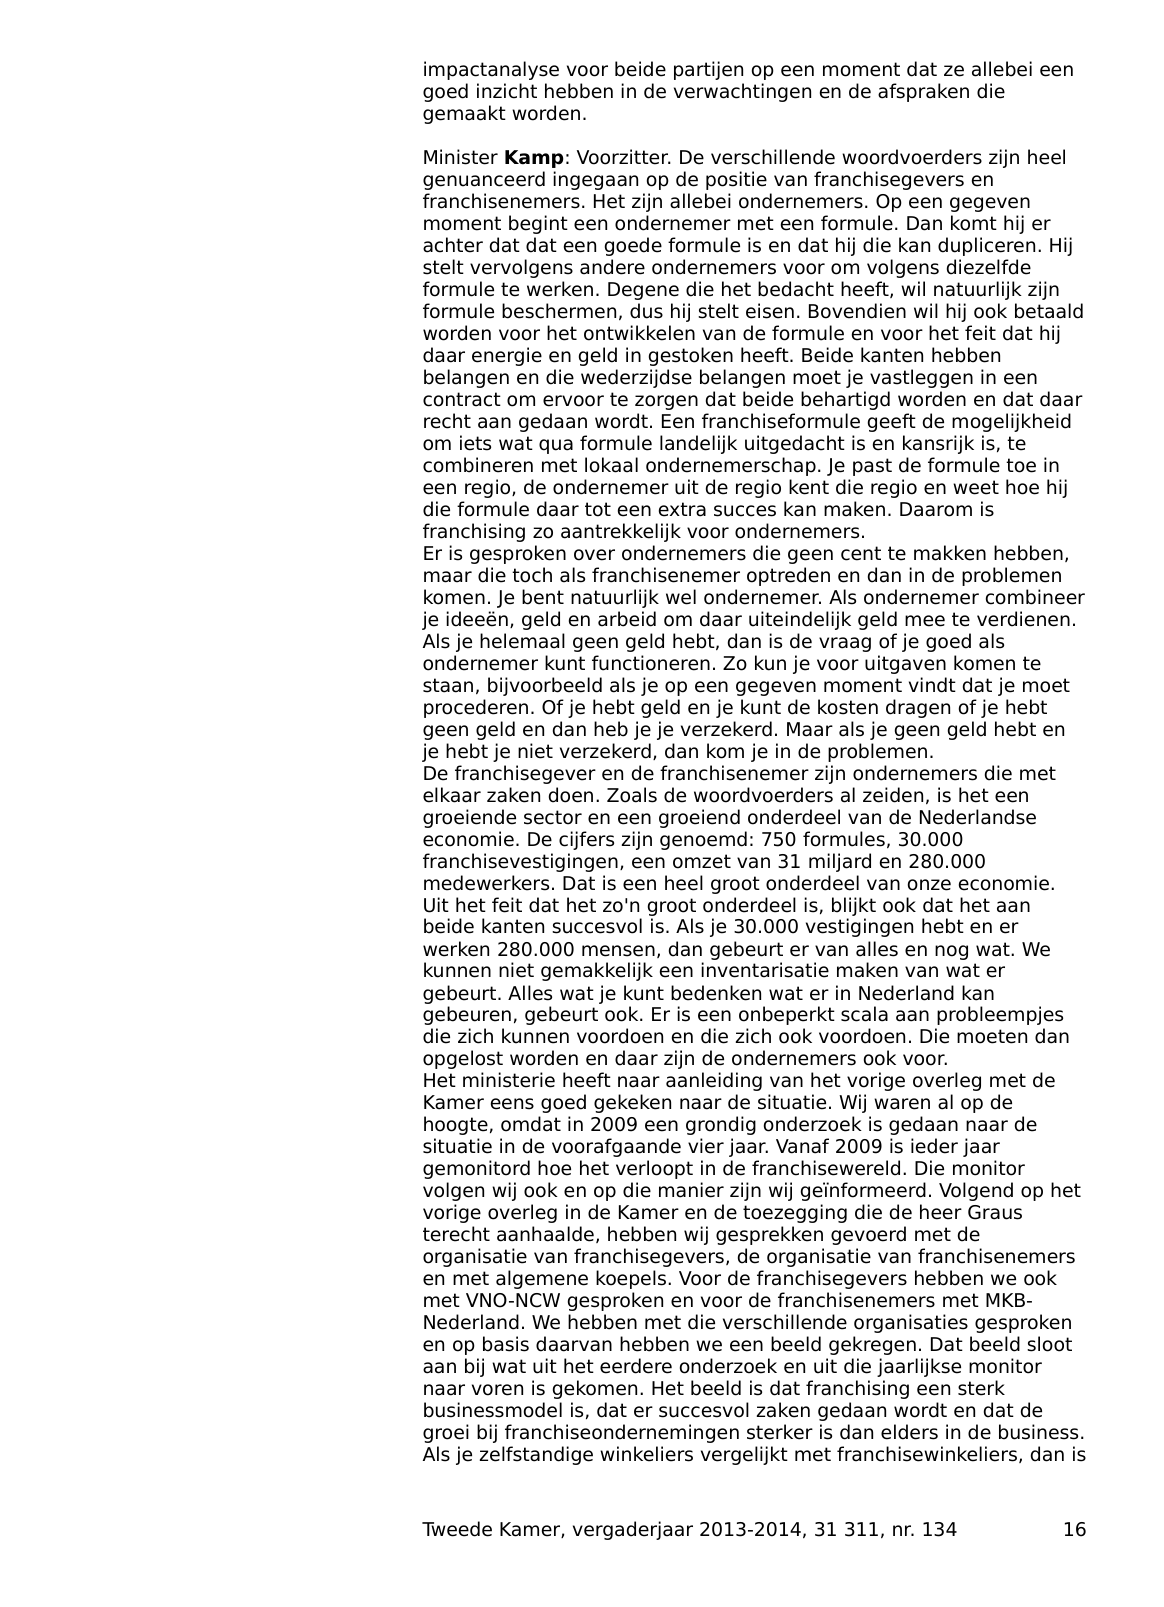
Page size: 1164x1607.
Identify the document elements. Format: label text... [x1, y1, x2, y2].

text Er is gesproken over ondernemers die geen cent te makken hebben, maar die toch als franchisenemer optreden en dan in de problemen komen. Je bent natuurlijk wel ondernemer. Als ondernemer combineer je ideeën, geld en arbeid om daar uiteindelijk geld mee te verdienen. Als je helemaal geen geld hebt, dan is de vraag of je goed als ondernemer kunt functioneren. Zo kun je voor uitgaven komen te staan, bijvoorbeeld als je op een gegeven moment vindt dat je moet procederen. Of je hebt geld en je kunt de kosten dragen of je hebt geen geld en dan heb je je verzekerd. Maar als je geen geld hebt en je hebt je niet verzekerd, dan kom je in de problemen. [422, 543, 1087, 763]
text impactanalyse voor beide partijen op een moment dat ze allebei een goed inzicht hebben in de verwachtingen en de afspraken die gemaakt worden. [422, 59, 1087, 125]
text Het ministerie heeft naar aanleiding van het vorige overleg met de Kamer eens goed gekeken naar de situatie. Wij waren al op de hoogte, omdat in 2009 een grondig onderzoek is gedaan naar de situatie in de voorafgaande vier jaar. Vanaf 2009 is ieder jaar gemonitord hoe het verloopt in de franchisewereld. Die monitor volgen wij ook en op die manier zijn wij geïnformeerd. Volgend op het vorige overleg in de Kamer en de toezegging die de heer Graus terecht aanhaalde, hebben wij gesprekken gevoerd met de organisatie van franchisegevers, de organisatie van franchisenemers en met algemene koepels. Voor de franchisegevers hebben we ook met VNO-NCW gesproken en voor de franchisenemers met MKB-Nederland. We hebben met die verschillende organisaties gesproken en op basis daarvan hebben we een beeld gekregen. Dat beeld sloot aan bij wat uit het eerdere onderzoek en uit die jaarlijkse monitor naar voren is gekomen. Het beeld is dat franchising een sterk businessmodel is, dat er succesvol zaken gedaan wordt en dat de groei bij franchiseondernemingen sterker is dan elders in de business. Als je zelfstandige winkeliers vergelijkt met franchisewinkeliers, dan is [422, 1070, 1087, 1466]
text Minister Kamp: Voorzitter. De verschillende woordvoerders zijn heel genuanceerd ingegaan op de positie van franchisegevers en franchisenemers. Het zijn allebei ondernemers. Op een gegeven moment begint een ondernemer met een formule. Dan komt hij er achter dat dat een goede formule is en dat hij die kan dupliceren. Hij stelt vervolgens andere ondernemers voor om volgens diezelfde formule te werken. Degene die het bedacht heeft, wil natuurlijk zijn formule beschermen, dus hij stelt eisen. Bovendien wil hij ook betaald worden voor het ontwikkelen van de formule en voor het feit dat hij daar energie en geld in gestoken heeft. Beide kanten hebben belangen en die wederzijdse belangen moet je vastleggen in een contract om ervoor te zorgen dat beide behartigd worden en dat daar recht aan gedaan wordt. Een franchiseformule geeft de mogelijkheid om iets wat qua formule landelijk uitgedacht is en kansrijk is, te combineren met lokaal ondernemerschap. Je past de formule toe in een regio, de ondernemer uit de regio kent die regio en weet hoe hij die formule daar tot een extra succes kan maken. Daarom is franchising zo aantrekkelijk voor ondernemers. [422, 147, 1087, 543]
text De franchisegever en de franchisenemer zijn ondernemers die met elkaar zaken doen. Zoals de woordvoerders al zeiden, is het een groeiende sector en een groeiend onderdeel van de Nederlandse economie. De cijfers zijn genoemd: 750 formules, 30.000 franchisevestigingen, een omzet van 31 miljard en 280.000 medewerkers. Dat is een heel groot onderdeel van onze economie. Uit het feit dat het zo'n groot onderdeel is, blijkt ook dat het aan beide kanten succesvol is. Als je 30.000 vestigingen hebt en er werken 280.000 mensen, dan gebeurt er van alles en nog wat. We kunnen niet gemakkelijk een inventarisatie maken van wat er gebeurt. Alles wat je kunt bedenken wat er in Nederland kan gebeuren, gebeurt ook. Er is een onbeperkt scala aan probleempjes die zich kunnen voordoen en die zich ook voordoen. Die moeten dan opgelost worden en daar zijn de ondernemers ook voor. [422, 763, 1087, 1070]
